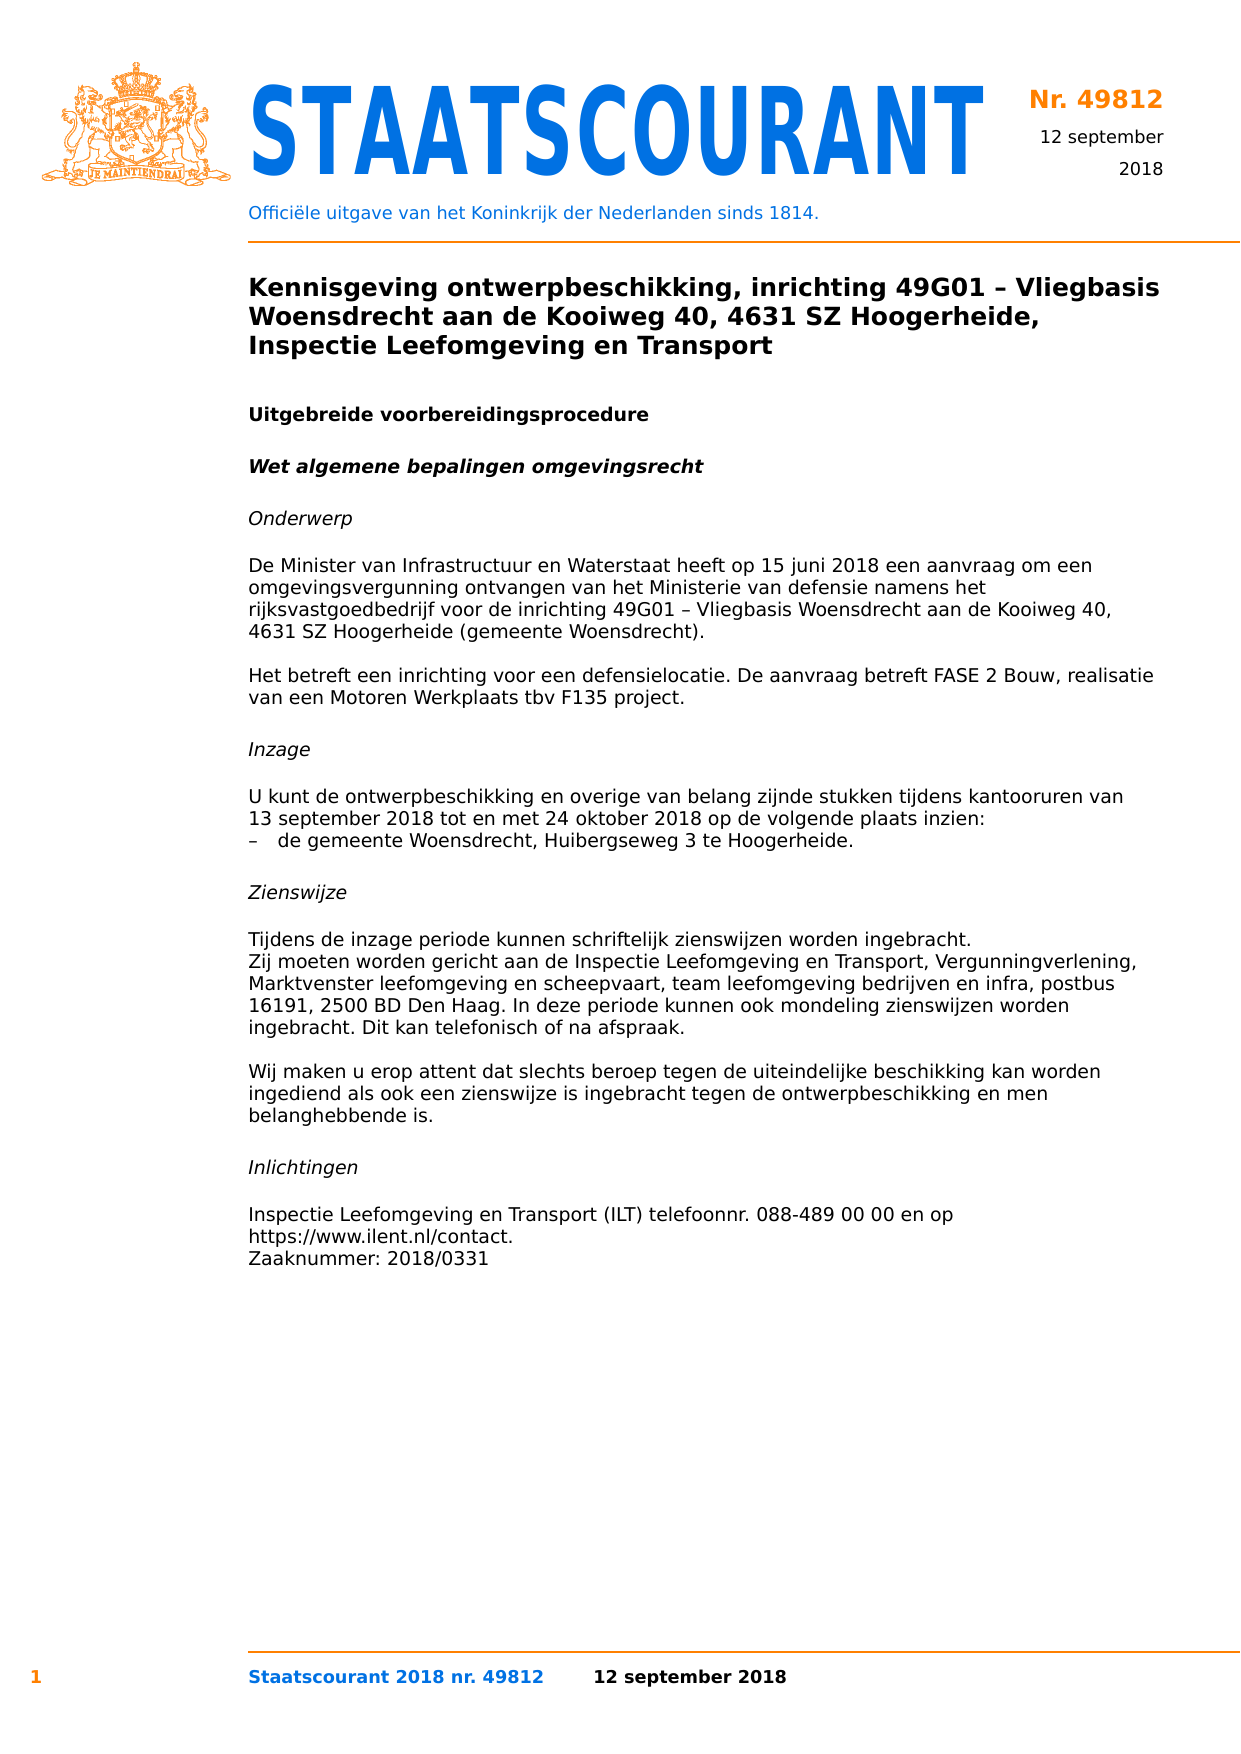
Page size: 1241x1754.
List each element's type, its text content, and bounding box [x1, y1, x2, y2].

subtitle Zienswijze [248, 882, 1163, 904]
table_header [25, 62, 248, 241]
text Het betreft een inrichting voor een defensielocatie. De aanvraag betreft FASE 2 Bouw, realisatie van een Motoren Werkplaats tbv F135 project. [248, 665, 1163, 709]
text – de gemeente Woensdrecht, Huibergseweg 3 te Hoogerheide. [248, 830, 1163, 852]
table_header STAATSCOURANT [248, 62, 998, 203]
subtitle Kennisgeving ontwerpbeschikking, inrichting 49G01 – Vliegbasis Woensdrecht aan de Kooiweg 40, 4631 SZ Hoogerheide, Inspectie Leefomgeving en Transport [248, 273, 1163, 361]
table_cell 12 september [998, 121, 1240, 153]
table_cell Officiële uitgave van het Koninkrijk der Nederlanden sinds 1814. [248, 203, 1240, 241]
text Inspectie Leefomgeving en Transport (ILT) telefoonnr. 088-489 00 00 en op https://www.ilent.nl/contact. [248, 1203, 1163, 1247]
subtitle Onderwerp [248, 508, 1163, 530]
picture [41, 62, 231, 186]
subtitle Uitgebreide voorbereidingsprocedure [248, 404, 1163, 426]
text U kunt de ontwerpbeschikking en overige van belang zijnde stukken tijdens kantooruren van 13 september 2018 tot en met 24 oktober 2018 op de volgende plaats inzien: [248, 786, 1163, 830]
text Tijdens de inzage periode kunnen schriftelijk zienswijzen worden ingebracht. [248, 929, 1163, 951]
subtitle Wet algemene bepalingen omgevingsrecht [248, 456, 1163, 478]
table_header Nr. 49812 [998, 62, 1240, 121]
subtitle Inlichtingen [248, 1157, 1163, 1178]
table_cell 2018 [998, 153, 1240, 203]
text De Minister van Infrastructuur en Waterstaat heeft op 15 juni 2018 een aanvraag om een omgevingsvergunning ontvangen van het Ministerie van defensie namens het rijksvastgoedbedrijf voor de inrichting 49G01 – Vliegbasis Woensdrecht aan de Kooiweg 40, 4631 SZ Hoogerheide (gemeente Woensdrecht). [248, 555, 1163, 643]
text Zij moeten worden gericht aan de Inspectie Leefomgeving en Transport, Vergunningverlening, Marktvenster leefomgeving en scheepvaart, team leefomgeving bedrijven en infra, postbus 16191, 2500 BD Den Haag. In deze periode kunnen ook mondeling zienswijzen worden ingebracht. Dit kan telefonisch of na afspraak. [248, 951, 1163, 1039]
text Zaaknummer: 2018/0331 [248, 1247, 1163, 1269]
subtitle Inzage [248, 739, 1163, 761]
text Wij maken u erop attent dat slechts beroep tegen de uiteindelijke beschikking kan worden ingediend als ook een zienswijze is ingebracht tegen de ontwerpbeschikking en men belanghebbende is. [248, 1061, 1163, 1127]
